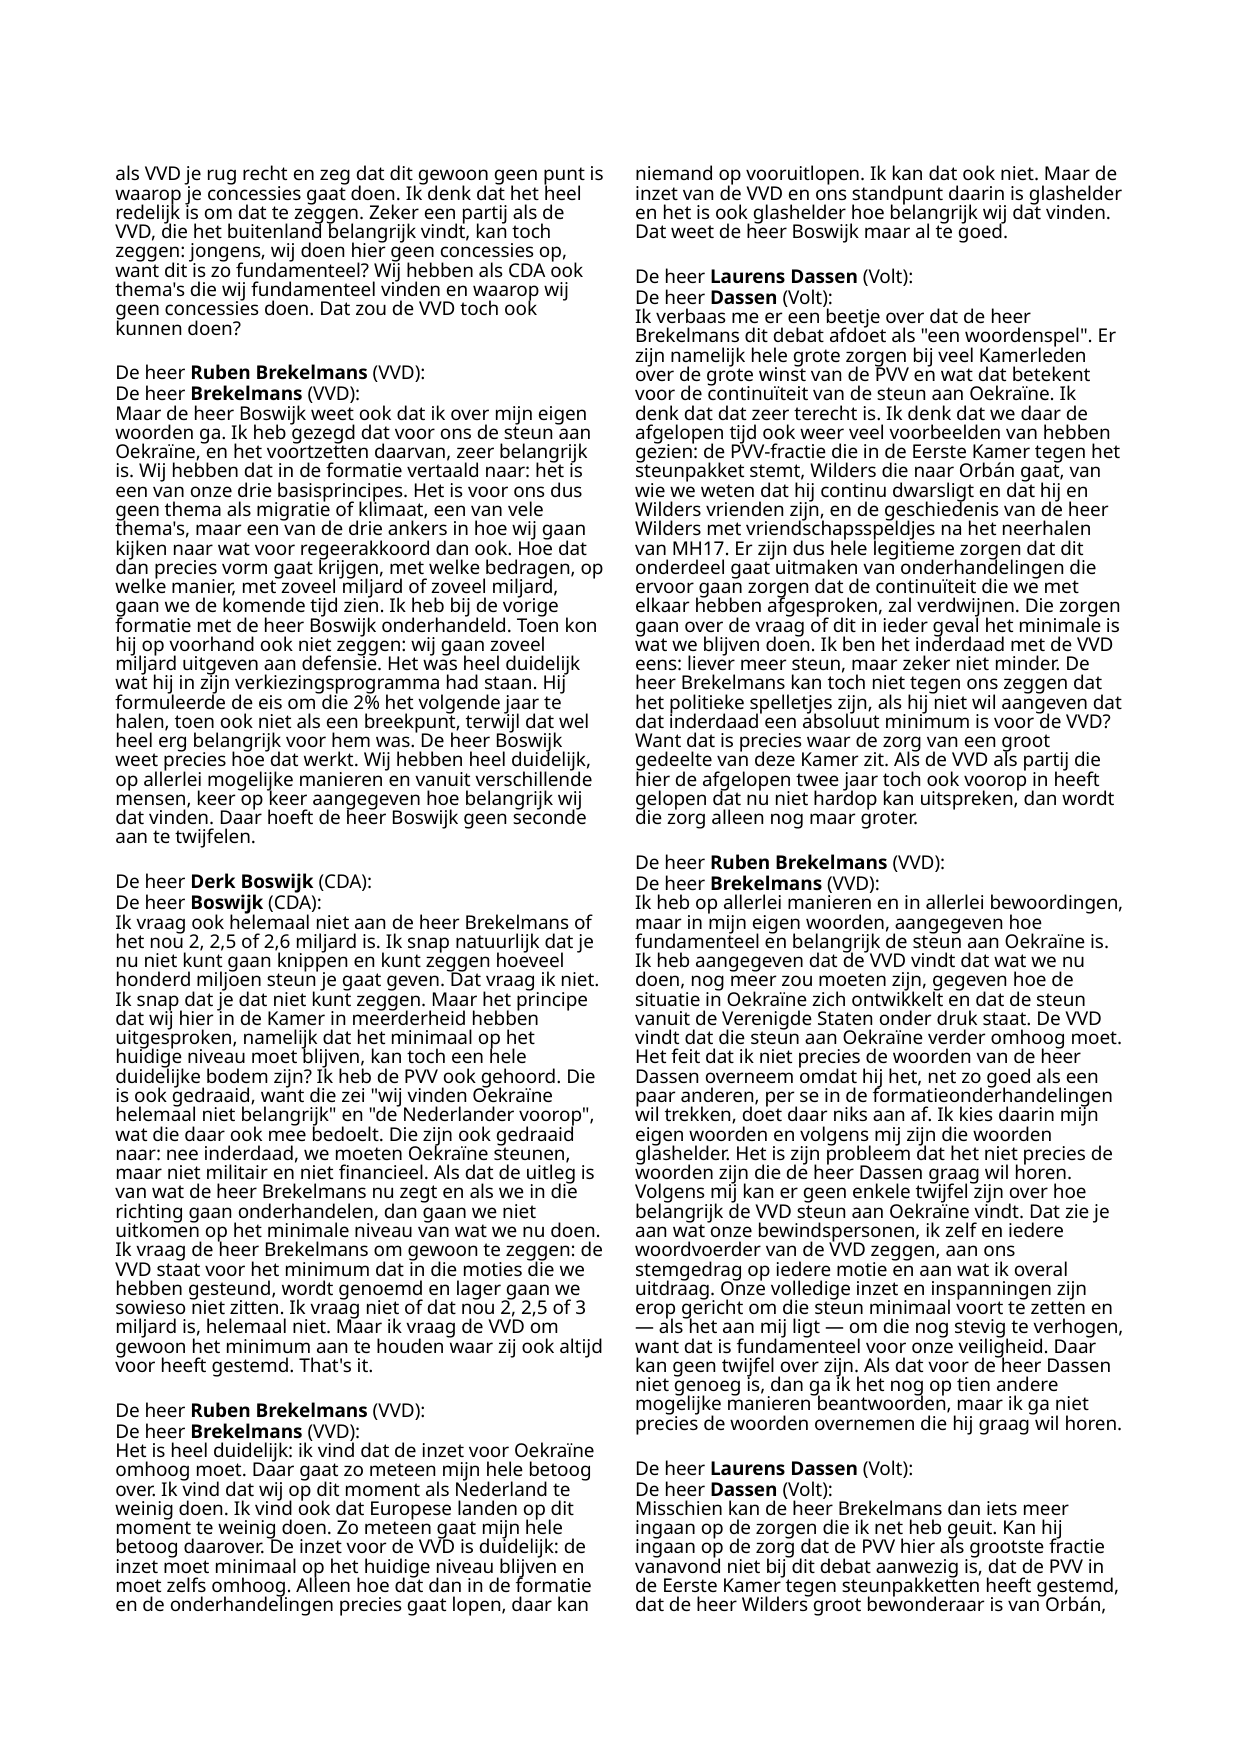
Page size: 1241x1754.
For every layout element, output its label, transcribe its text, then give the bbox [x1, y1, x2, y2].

text De heer Brekelmans (VVD): [115, 1423, 605, 1442]
text Misschien kan de heer Brekelmans dan iets meer ingaan op de zorgen die ik net heb geuit. Kan hij ingaan op de zorg dat de PVV hier als grootste fractie vanavond niet bij dit debat aanwezig is, dat de PVV in de Eerste Kamer tegen steunpakketten heeft gestemd, dat de heer Wilders groot bewonderaar is van Orbán, [635, 1500, 1125, 1615]
text Ik heb op allerlei manieren en in allerlei bewoordingen, maar in mijn eigen woorden, aangegeven hoe fundamenteel en belangrijk de steun aan Oekraïne is. Ik heb aangegeven dat de VVD vindt dat wat we nu doen, nog meer zou moeten zijn, gegeven hoe de situatie in Oekraïne zich ontwikkelt en dat de steun vanuit de Verenigde Staten onder druk staat. De VVD vindt dat die steun aan Oekraïne verder omhoog moet. Het feit dat ik niet precies de woorden van de heer Dassen overneem omdat hij het, net zo goed als een paar anderen, per se in de formatieonderhandelingen wil trekken, doet daar niks aan af. Ik kies daarin mijn eigen woorden en volgens mij zijn die woorden glashelder. Het is zijn probleem dat het niet precies de woorden zijn die de heer Dassen graag wil horen. Volgens mij kan er geen enkele twijfel zijn over hoe belangrijk de VVD steun aan Oekraïne vindt. Dat zie je aan wat onze bewindspersonen, ik zelf en iedere woordvoerder van de VVD zeggen, aan ons stemgedrag op iedere motie en aan wat ik overal uitdraag. Onze volledige inzet en inspanningen zijn erop gericht om die steun minimaal voort te zetten en — als het aan mij ligt — om die nog stevig te verhogen, want dat is fundamenteel voor onze veiligheid. Daar kan geen twijfel over zijn. Als dat voor de heer Dassen niet genoeg is, dan ga ik het nog op tien andere mogelijke manieren beantwoorden, maar ik ga niet precies de woorden overnemen die hij graag wil horen. [635, 894, 1125, 1434]
text Het is heel duidelijk: ik vind dat de inzet voor Oekraïne omhoog moet. Daar gaat zo meteen mijn hele betoog over. Ik vind dat wij op dit moment als Nederland te weinig doen. Ik vind ook dat Europese landen op dit moment te weinig doen. Zo meteen gaat mijn hele betoog daarover. De inzet voor de VVD is duidelijk: de inzet moet minimaal op het huidige niveau blijven en moet zelfs omhoog. Alleen hoe dat dan in de formatie en de onderhandelingen precies gaat lopen, daar kan [115, 1442, 605, 1615]
text De heer Ruben Brekelmans (VVD): [635, 849, 1125, 875]
text De heer Ruben Brekelmans (VVD): [115, 359, 605, 385]
text Ik vraag ook helemaal niet aan de heer Brekelmans of het nou 2, 2,5 of 2,6 miljard is. Ik snap natuurlijk dat je nu niet kunt gaan knippen en kunt zeggen hoeveel honderd miljoen steun je gaat geven. Dat vraag ik niet. Ik snap dat je dat niet kunt zeggen. Maar het principe dat wij hier in de Kamer in meerderheid hebben uitgesproken, namelijk dat het minimaal op het huidige niveau moet blijven, kan toch een hele duidelijke bodem zijn? Ik heb de PVV ook gehoord. Die is ook gedraaid, want die zei "wij vinden Oekraïne helemaal niet belangrijk" en "de Nederlander voorop", wat die daar ook mee bedoelt. Die zijn ook gedraaid naar: nee inderdaad, we moeten Oekraïne steunen, maar niet militair en niet financieel. Als dat de uitleg is van wat de heer Brekelmans nu zegt en als we in die richting gaan onderhandelen, dan gaan we niet uitkomen op het minimale niveau van wat we nu doen. Ik vraag de heer Brekelmans om gewoon te zeggen: de VVD staat voor het minimum dat in die moties die we hebben gesteund, wordt genoemd en lager gaan we sowieso niet zitten. Ik vraag niet of dat nou 2, 2,5 of 3 miljard is, helemaal niet. Maar ik vraag de VVD om gewoon het minimum aan te houden waar zij ook altijd voor heeft gestemd. That's it. [115, 914, 605, 1376]
text Maar de heer Boswijk weet ook dat ik over mijn eigen woorden ga. Ik heb gezegd dat voor ons de steun aan Oekraïne, en het voortzetten daarvan, zeer belangrijk is. Wij hebben dat in de formatie vertaald naar: het is een van onze drie basisprincipes. Het is voor ons dus geen thema als migratie of klimaat, een van vele thema's, maar een van de drie ankers in hoe wij gaan kijken naar wat voor regeerakkoord dan ook. Hoe dat dan precies vorm gaat krijgen, met welke bedragen, op welke manier, met zoveel miljard of zoveel miljard, gaan we de komende tijd zien. Ik heb bij de vorige formatie met de heer Boswijk onderhandeld. Toen kon hij op voorhand ook niet zeggen: wij gaan zoveel miljard uitgeven aan defensie. Het was heel duidelijk wat hij in zijn verkiezingsprogramma had staan. Hij formuleerde de eis om die 2% het volgende jaar te halen, toen ook niet als een breekpunt, terwijl dat wel heel erg belangrijk voor hem was. De heer Boswijk weet precies hoe dat werkt. Wij hebben heel duidelijk, op allerlei mogelijke manieren en vanuit verschillende mensen, keer op keer aangegeven hoe belangrijk wij dat vinden. Daar hoeft de heer Boswijk geen seconde aan te twijfelen. [115, 404, 605, 848]
text De heer Laurens Dassen (Volt): [635, 263, 1125, 289]
text De heer Brekelmans (VVD): [115, 385, 605, 404]
text niemand op vooruitlopen. Ik kan dat ook niet. Maar de inzet van de VVD en ons standpunt daarin is glashelder en het is ook glashelder hoe belangrijk wij dat vinden. Dat weet de heer Boswijk maar al te goed. [635, 165, 1125, 242]
text Ik verbaas me er een beetje over dat de heer Brekelmans dit debat afdoet als "een woordenspel". Er zijn namelijk hele grote zorgen bij veel Kamerleden over de grote winst van de PVV en wat dat betekent voor de continuïteit van de steun aan Oekraïne. Ik denk dat dat zeer terecht is. Ik denk dat we daar de afgelopen tijd ook weer veel voorbeelden van hebben gezien: de PVV-fractie die in de Eerste Kamer tegen het steunpakket stemt, Wilders die naar Orbán gaat, van wie we weten dat hij continu dwarsligt en dat hij en Wilders vrienden zijn, en de geschiedenis van de heer Wilders met vriendschapsspeldjes na het neerhalen van MH17. Er zijn dus hele legitieme zorgen dat dit onderdeel gaat uitmaken van onderhandelingen die ervoor gaan zorgen dat de continuïteit die we met elkaar hebben afgesproken, zal verdwijnen. Die zorgen gaan over de vraag of dit in ieder geval het minimale is wat we blijven doen. Ik ben het inderdaad met de VVD eens: liever meer steun, maar zeker niet minder. De heer Brekelmans kan toch niet tegen ons zeggen dat het politieke spelletjes zijn, als hij niet wil aangeven dat dat inderdaad een absoluut minimum is voor de VVD? Want dat is precies waar de zorg van een groot gedeelte van deze Kamer zit. Als de VVD als partij die hier de afgelopen twee jaar toch ook voorop in heeft gelopen dat nu niet hardop kan uitspreken, dan wordt die zorg alleen nog maar groter. [635, 308, 1125, 828]
text De heer Brekelmans (VVD): [635, 875, 1125, 894]
text De heer Boswijk (CDA): [115, 894, 605, 914]
text De heer Dassen (Volt): [635, 1481, 1125, 1500]
text De heer Ruben Brekelmans (VVD): [115, 1397, 605, 1423]
text als VVD je rug recht en zeg dat dit gewoon geen punt is waarop je concessies gaat doen. Ik denk dat het heel redelijk is om dat te zeggen. Zeker een partij als de VVD, die het buitenland belangrijk vindt, kan toch zeggen: jongens, wij doen hier geen concessies op, want dit is zo fundamenteel? Wij hebben als CDA ook thema's die wij fundamenteel vinden en waarop wij geen concessies doen. Dat zou de VVD toch ook kunnen doen? [115, 165, 605, 339]
text De heer Dassen (Volt): [635, 289, 1125, 308]
text De heer Derk Boswijk (CDA): [115, 869, 605, 894]
text De heer Laurens Dassen (Volt): [635, 1455, 1125, 1481]
